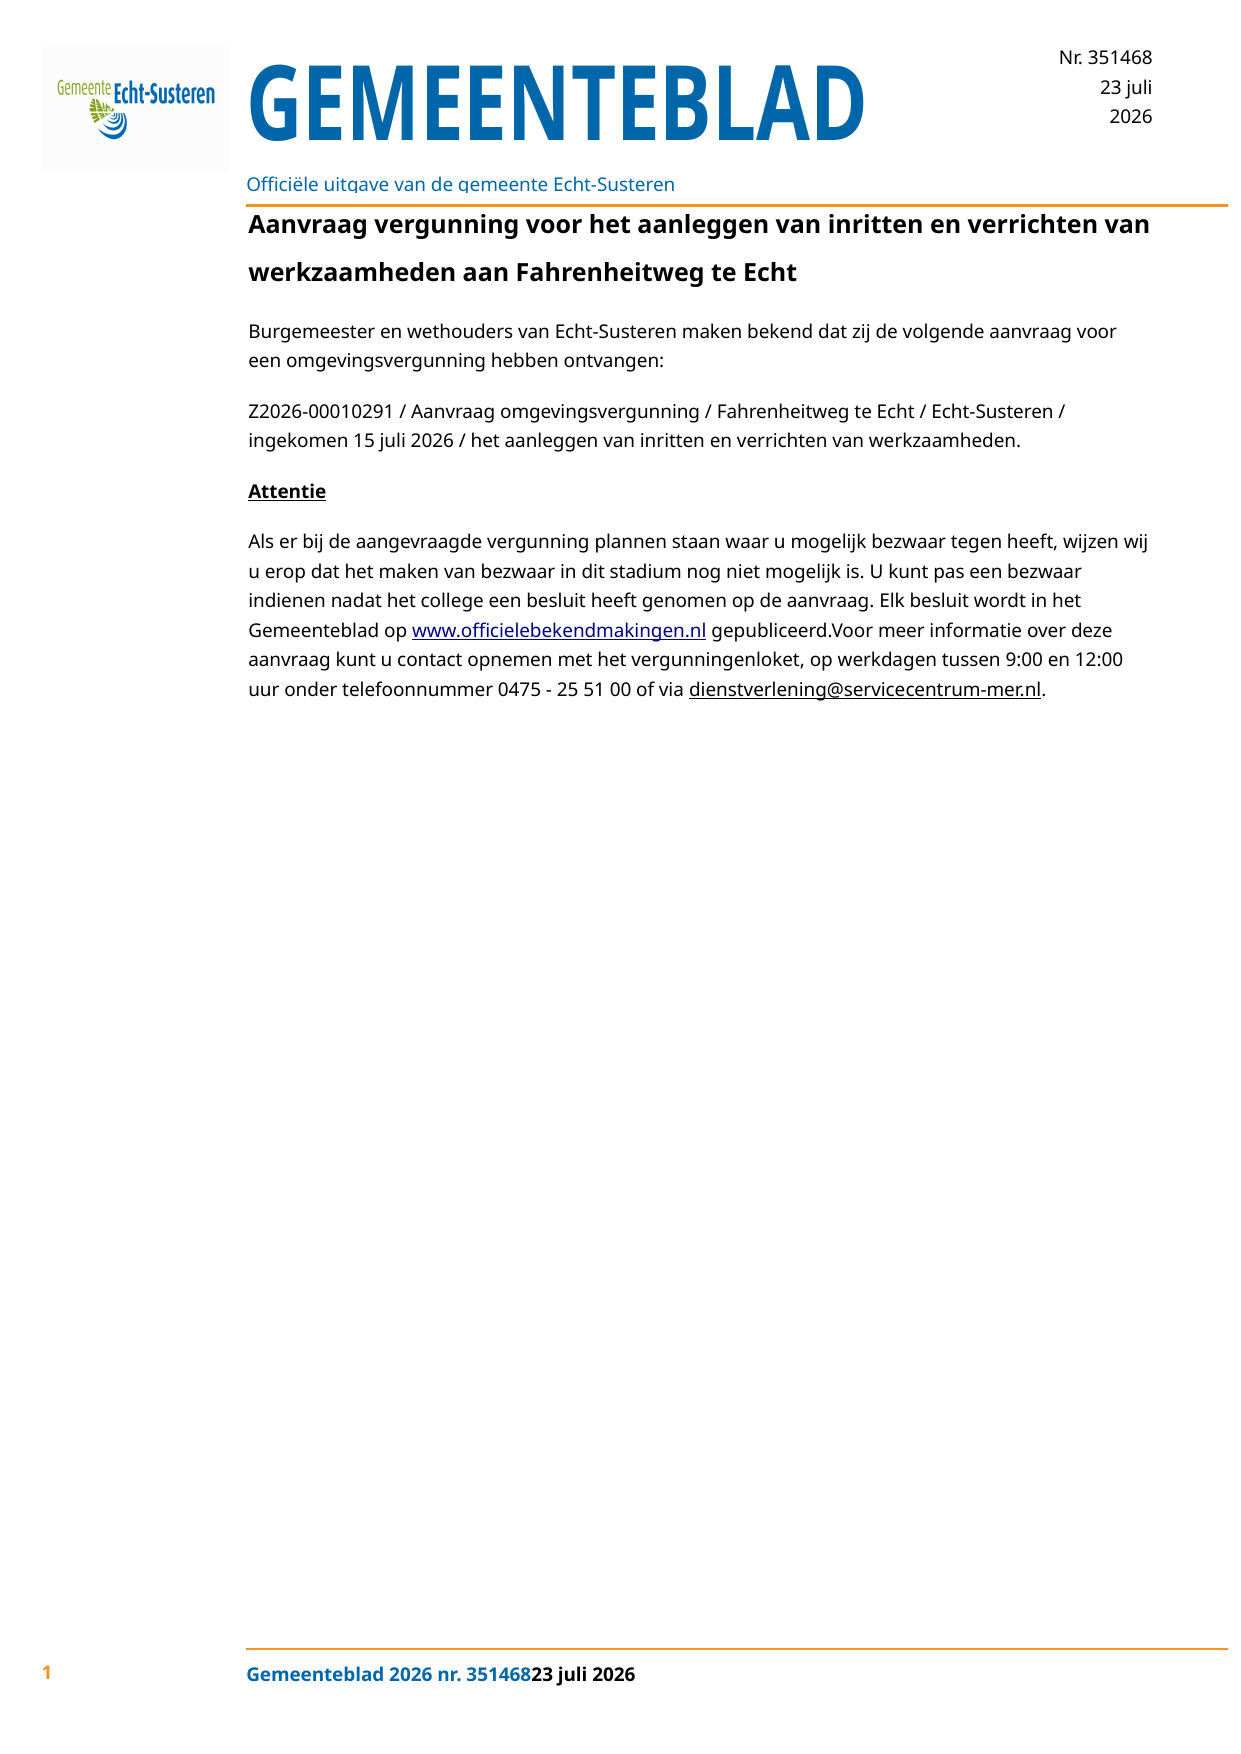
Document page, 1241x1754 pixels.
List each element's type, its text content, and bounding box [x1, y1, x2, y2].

text Als er bij de aangevraagde vergunning plannen staan waar u mogelijk bezwaar tegen heeft, wijzen wij u erop dat het maken van bezwaar in dit stadium nog niet mogelijk is. U kunt pas een bezwaar indienen nadat het college een besluit heeft genomen op de aanvraag. Elk besluit wordt in het Gemeenteblad op www.officielebekendmakingen.nl gepubliceerd.Voor meer informatie over deze aanvraag kunt u contact opnemen met het vergunningenloket, op werkdagen tussen 9:00 en 12:00 uur onder telefoonnummer 0475 - 25 51 00 of via dienstverlening@servicecentrum-mer.nl. [248, 528, 1152, 702]
text Burgemeester en wethouders van Echt-Susteren maken bekend dat zij de volgende aanvraag voor een omgevingsvergunning hebben ontvangen: [248, 318, 1152, 373]
text Aanvraag vergunning voor het aanleggen van inritten en verrichten van werkzaamheden aan Fahrenheitweg te Echt [248, 207, 1152, 288]
text Z2026-00010291 / Aanvraag omgevingsvergunning / Fahrenheitweg te Echt / Echt-Susteren / ingekomen 15 juli 2026 / het aanleggen van inritten en verrichten van werkzaamheden. [248, 398, 1152, 453]
text Attentie [248, 478, 1152, 504]
picture [41, 47, 231, 172]
